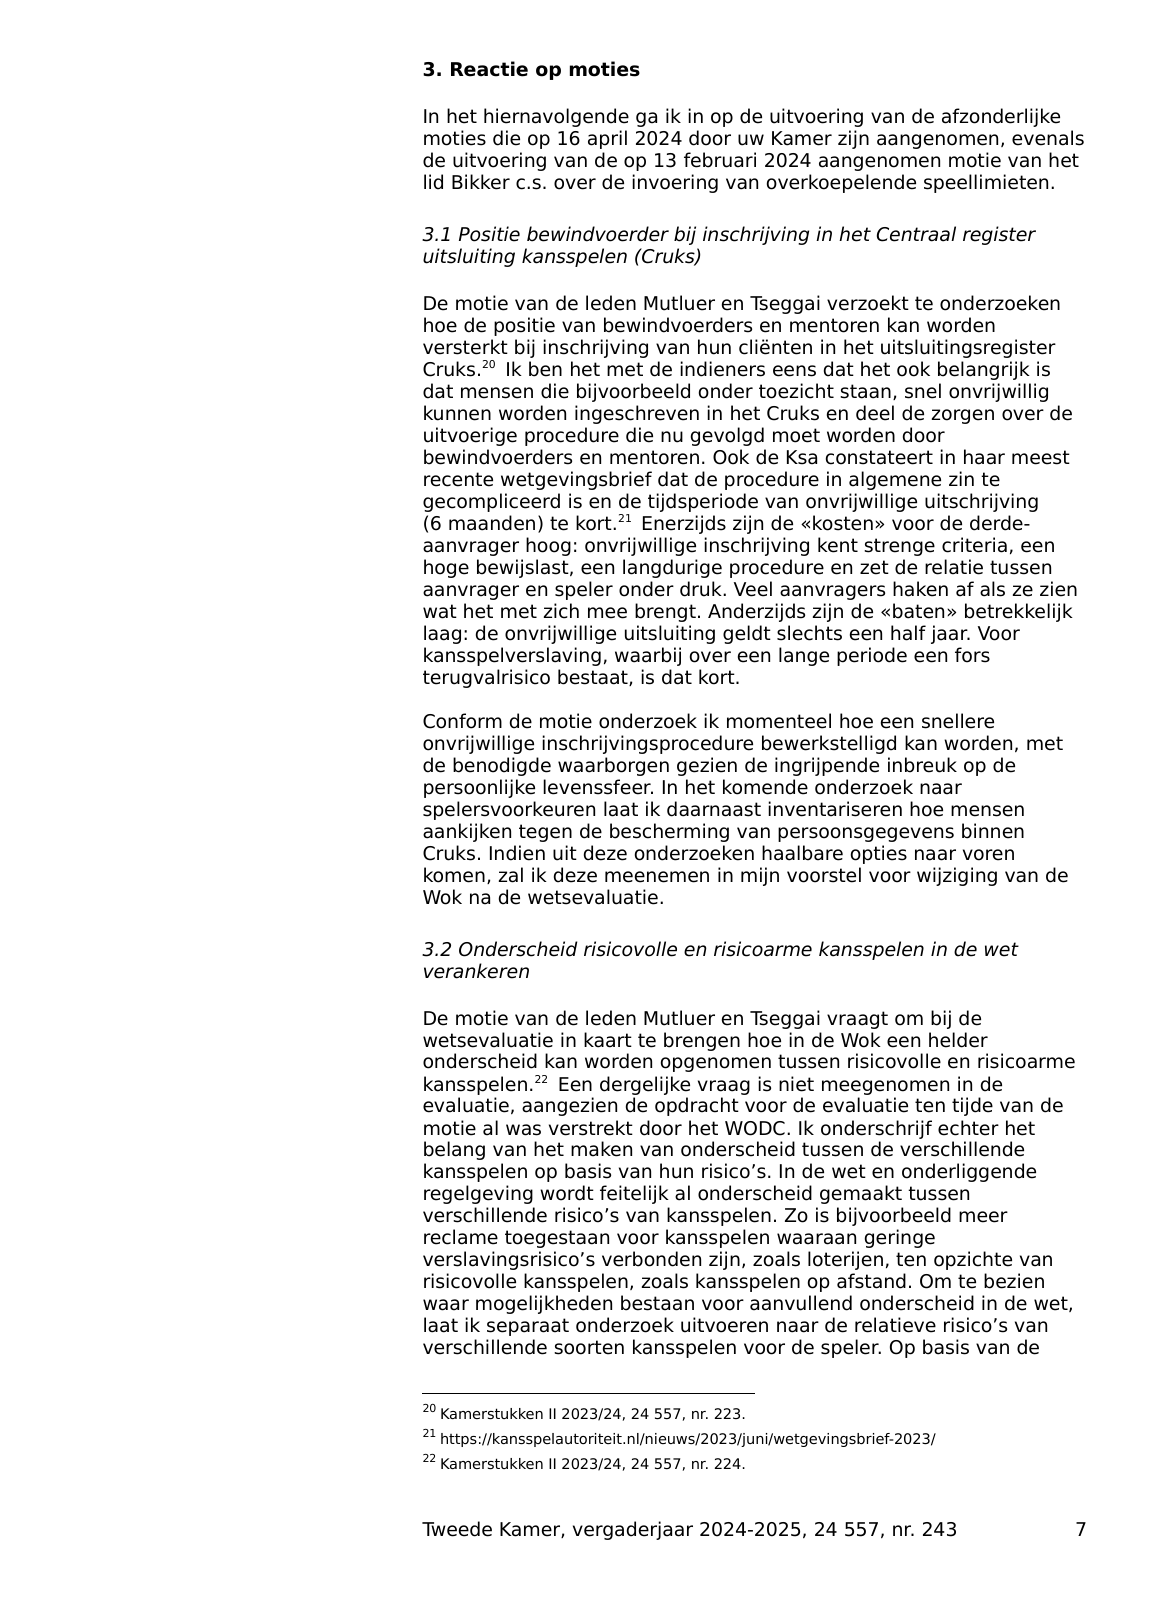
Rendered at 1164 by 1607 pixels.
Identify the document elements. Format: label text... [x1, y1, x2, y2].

text Conform de motie onderzoek ik momenteel hoe een snellere onvrijwillige inschrijvingsprocedure bewerkstelligd kan worden, met de benodigde waarborgen gezien de ingrijpende inbreuk op de persoonlijke levenssfeer. In het komende onderzoek naar spelersvoorkeuren laat ik daarnaast inventariseren hoe mensen aankijken tegen de bescherming van persoonsgegevens binnen Cruks. Indien uit deze onderzoeken haalbare opties naar voren komen, zal ik deze meenemen in mijn voorstel voor wijziging van de Wok na de wetsevaluatie. [422, 711, 1087, 908]
subtitle 3. Reactie op moties [422, 59, 1087, 81]
text In het hiernavolgende ga ik in op de uitvoering van de afzonderlijke moties die op 16 april 2024 door uw Kamer zijn aangenomen, evenals de uitvoering van de op 13 februari 2024 aangenomen motie van het lid Bikker c.s. over de invoering van overkoepelende speellimieten. [422, 106, 1087, 194]
text De motie van de leden Mutluer en Tseggai verzoekt te onderzoeken hoe de positie van bewindvoerders en mentoren kan worden versterkt bij inschrijving van hun cliënten in het uitsluitingsregister Cruks. Ik ben het met de indieners eens dat het ook belangrijk is dat mensen die bijvoorbeeld onder toezicht staan, snel onvrijwillig kunnen worden ingeschreven in het Cruks en deel de zorgen over de uitvoerige procedure die nu gevolgd moet worden door bewindvoerders en mentoren. Ook de Ksa constateert in haar meest recente wetgevingsbrief dat de procedure in algemene zin te gecompliceerd is en de tijdsperiode van onvrijwillige uitschrijving (6 maanden) te kort. Enerzijds zijn de «kosten» voor de derde-aanvrager hoog: onvrijwillige inschrijving kent strenge criteria, een hoge bewijslast, een langdurige procedure en zet de relatie tussen aanvrager en speler onder druk. Veel aanvragers haken af als ze zien wat het met zich mee brengt. Anderzijds zijn de «baten» betrekkelijk laag: de onvrijwillige uitsluiting geldt slechts een half jaar. Voor kansspelverslaving, waarbij over een lange periode een fors terugvalrisico bestaat, is dat kort. [422, 293, 1087, 688]
subtitle 3.1 Positie bewindvoerder bij inschrijving in het Centraal register uitsluiting kansspelen (Cruks) [422, 224, 1087, 268]
text https://kansspelautoriteit.nl/nieuws/2023/juni/wetgevingsbrief-2023/ [422, 1427, 1087, 1449]
text Kamerstukken II 2023/24, 24 557, nr. 223. [422, 1402, 1087, 1424]
subtitle 3.2 Onderscheid risicovolle en risicoarme kansspelen in de wet verankeren [422, 938, 1087, 982]
text Kamerstukken II 2023/24, 24 557, nr. 224. [422, 1452, 1087, 1474]
text De motie van de leden Mutluer en Tseggai vraagt om bij de wetsevaluatie in kaart te brengen hoe in de Wok een helder onderscheid kan worden opgenomen tussen risicovolle en risicoarme kansspelen. Een dergelijke vraag is niet meegenomen in de evaluatie, aangezien de opdracht voor de evaluatie ten tijde van de motie al was verstrekt door het WODC. Ik onderschrijf echter het belang van het maken van onderscheid tussen de verschillende kansspelen op basis van hun risico’s. In de wet en onderliggende regelgeving wordt feitelijk al onderscheid gemaakt tussen verschillende risico’s van kansspelen. Zo is bijvoorbeeld meer reclame toegestaan voor kansspelen waaraan geringe verslavingsrisico’s verbonden zijn, zoals loterijen, ten opzichte van risicovolle kansspelen, zoals kansspelen op afstand. Om te bezien waar mogelijkheden bestaan voor aanvullend onderscheid in de wet, laat ik separaat onderzoek uitvoeren naar de relatieve risico’s van verschillende soorten kansspelen voor de speler. Op basis van de [422, 1007, 1087, 1359]
